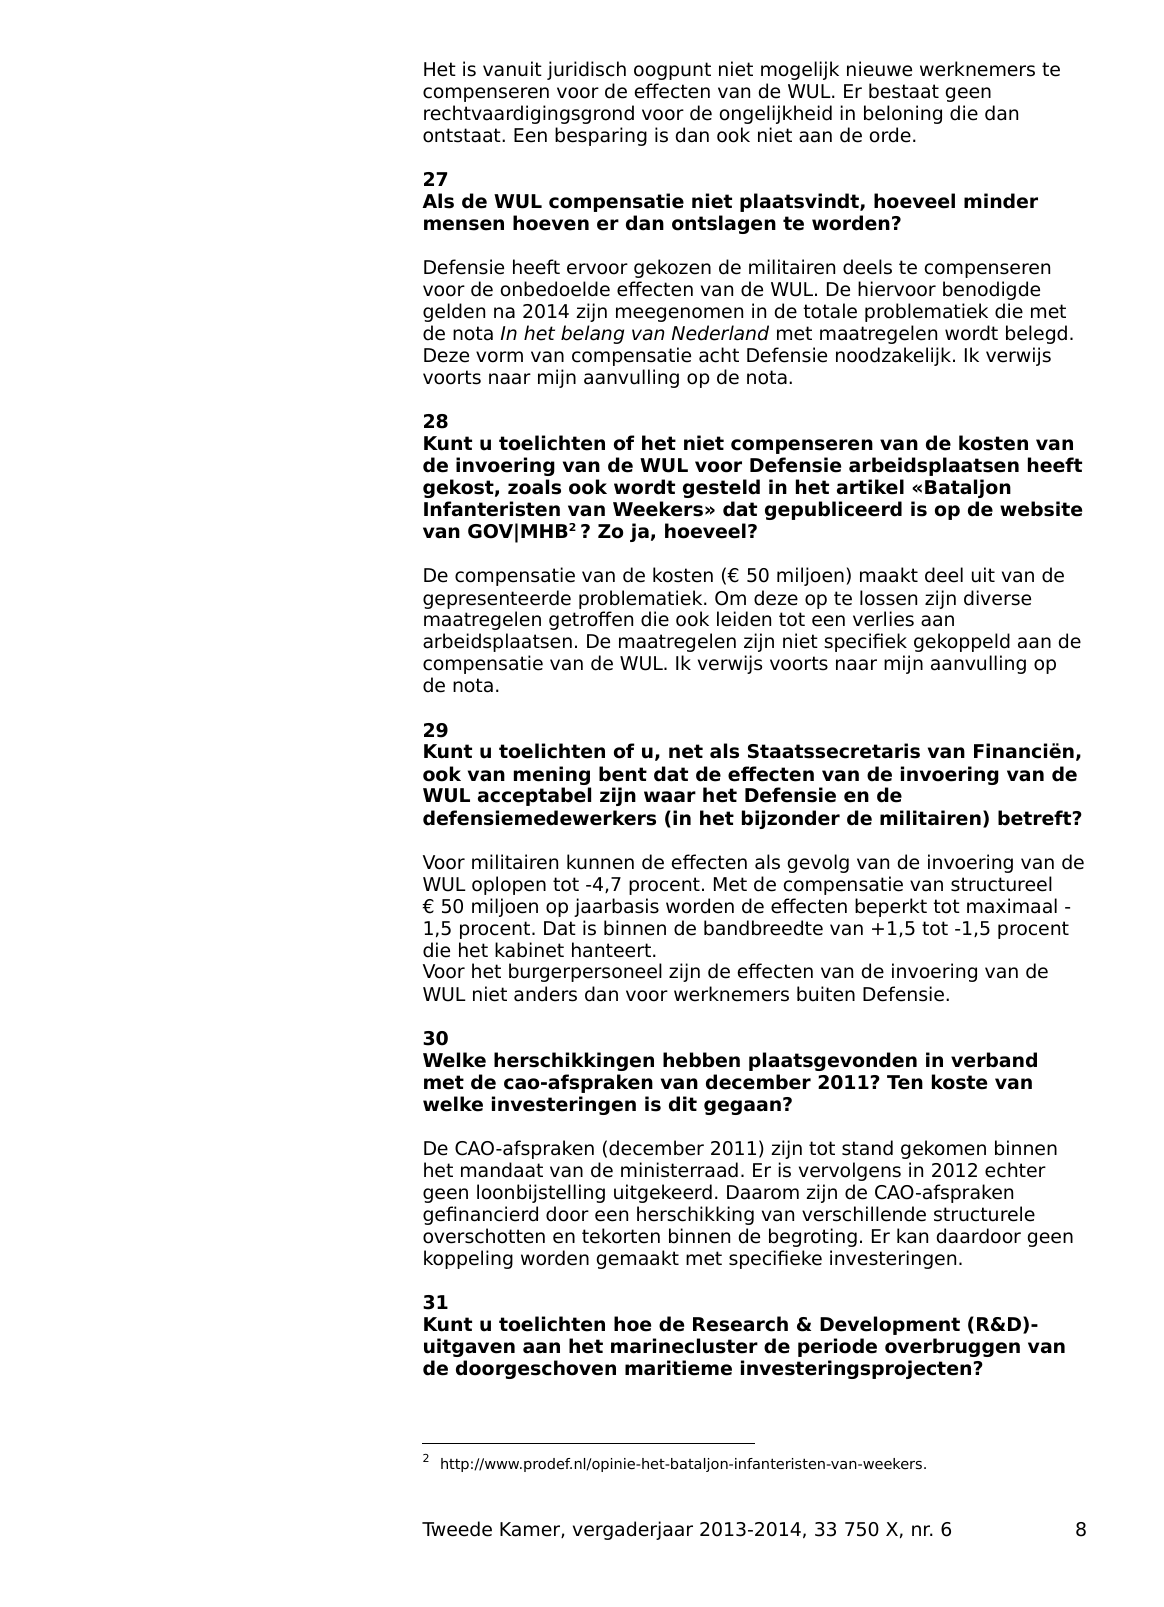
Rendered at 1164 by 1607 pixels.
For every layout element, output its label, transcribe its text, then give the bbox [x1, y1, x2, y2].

text 31 [422, 1292, 1087, 1314]
text http://www.prodef.nl/opinie-het-bataljon-infanteristen-van-weekers. [422, 1452, 1087, 1474]
text Kunt u toelichten of u, net als Staatssecretaris van Financiën, ook van mening bent dat de effecten van de invoering van de WUL acceptabel zijn waar het Defensie en de defensiemedewerkers (in het bijzonder de militairen) betreft? [422, 741, 1087, 829]
text 30 [422, 1028, 1087, 1049]
text 27 [422, 169, 1087, 191]
text De compensatie van de kosten (€ 50 miljoen) maakt deel uit van de gepresenteerde problematiek. Om deze op te lossen zijn diverse maatregelen getroffen die ook leiden tot een verlies aan arbeidsplaatsen. De maatregelen zijn niet specifiek gekoppeld aan de compensatie van de WUL. Ik verwijs voorts naar mijn aanvulling op de nota. [422, 565, 1087, 697]
text Voor militairen kunnen de effecten als gevolg van de invoering van de WUL oplopen tot -4,7 procent. Met de compensatie van structureel € 50 miljoen op jaarbasis worden de effecten beperkt tot maximaal -1,5 procent. Dat is binnen de bandbreedte van +1,5 tot -1,5 procent die het kabinet hanteert. [422, 852, 1087, 961]
text Het is vanuit juridisch oogpunt niet mogelijk nieuwe werknemers te compenseren voor de effecten van de WUL. Er bestaat geen rechtvaardigingsgrond voor de ongelijkheid in beloning die dan ontstaat. Een besparing is dan ook niet aan de orde. [422, 59, 1087, 147]
text Als de WUL compensatie niet plaatsvindt, hoeveel minder mensen hoeven er dan ontslagen te worden? [422, 191, 1087, 235]
text Voor het burgerpersoneel zijn de effecten van de invoering van de WUL niet anders dan voor werknemers buiten Defensie. [422, 961, 1087, 1005]
text 28 [422, 411, 1087, 433]
text Kunt u toelichten hoe de Research & Development (R&D)-uitgaven aan het marinecluster de periode overbruggen van de doorgeschoven maritieme investeringsprojecten? [422, 1314, 1087, 1380]
text 29 [422, 719, 1087, 741]
text Welke herschikkingen hebben plaatsgevonden in verband met de cao-afspraken van december 2011? Ten koste van welke investeringen is dit gegaan? [422, 1049, 1087, 1116]
text Defensie heeft ervoor gekozen de militairen deels te compenseren voor de onbedoelde effecten van de WUL. De hiervoor benodigde gelden na 2014 zijn meegenomen in de totale problematiek die met de nota In het belang van Nederland met maatregelen wordt belegd. Deze vorm van compensatie acht Defensie noodzakelijk. Ik verwijs voorts naar mijn aanvulling op de nota. [422, 257, 1087, 389]
text Kunt u toelichten of het niet compenseren van de kosten van de invoering van de WUL voor Defensie arbeidsplaatsen heeft gekost, zoals ook wordt gesteld in het artikel «Bataljon Infanteristen van Weekers» dat gepubliceerd is op de website van GOV|MHB? Zo ja, hoeveel? [422, 433, 1087, 543]
text De CAO-afspraken (december 2011) zijn tot stand gekomen binnen het mandaat van de ministerraad. Er is vervolgens in 2012 echter geen loonbijstelling uitgekeerd. Daarom zijn de CAO-afspraken gefinancierd door een herschikking van verschillende structurele overschotten en tekorten binnen de begroting. Er kan daardoor geen koppeling worden gemaakt met specifieke investeringen. [422, 1138, 1087, 1269]
